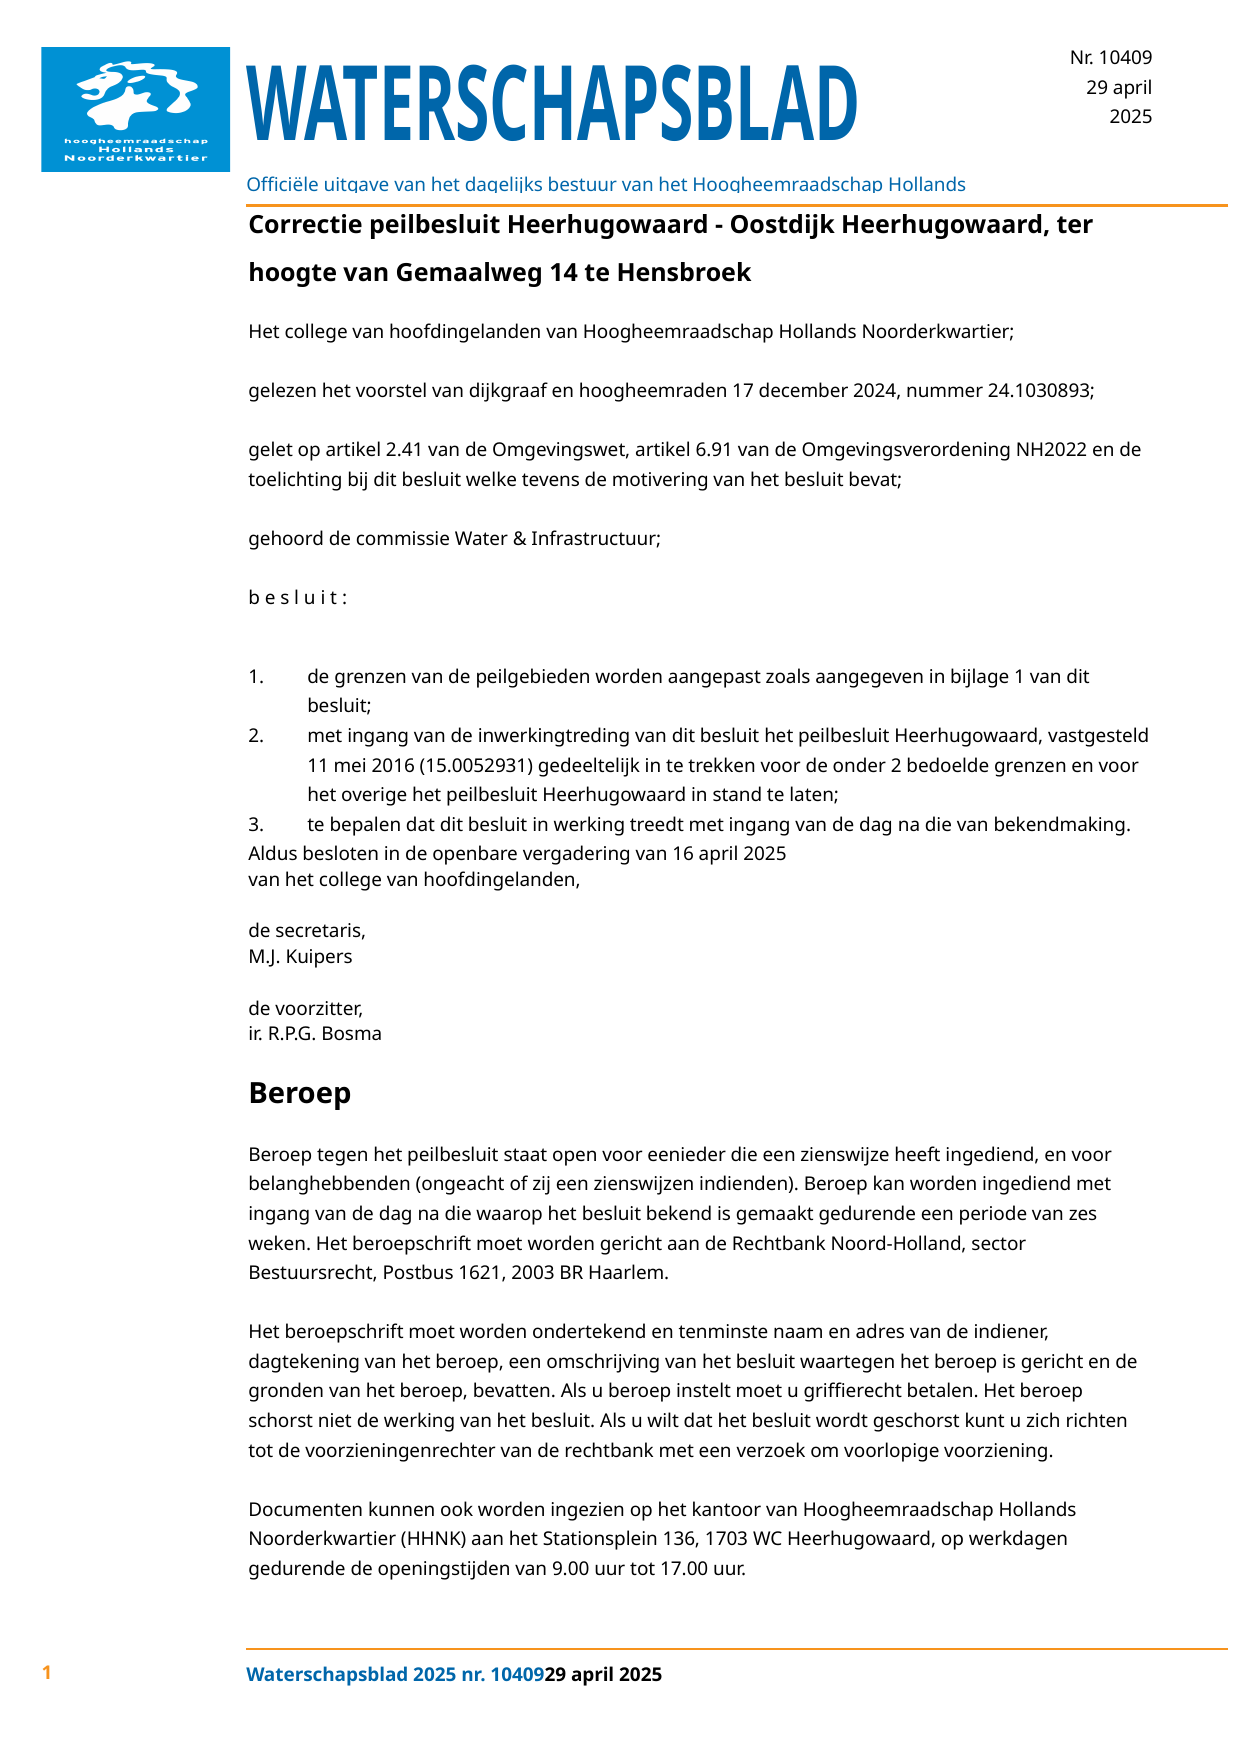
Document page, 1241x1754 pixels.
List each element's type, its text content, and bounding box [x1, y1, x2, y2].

text de secretaris, [248, 918, 1152, 943]
text gelezen het voorstel van dijkgraaf en hoogheemraden 17 december 2024, nummer 24.1030893; [248, 377, 1152, 403]
picture [118, 62, 197, 112]
picture [88, 87, 157, 130]
text de voorzitter, [248, 995, 1152, 1021]
text Het college van hoofdingelanden van Hoogheemraadschap Hollands Noorderkwartier; [248, 318, 1152, 344]
text Aldus besloten in de openbare vergadering van 16 april 2025 [248, 841, 1152, 866]
list te bepalen dat dit besluit in werking treedt met ingang van de dag na die van bekendmaking. [248, 811, 1152, 837]
text b e s l u i t : [248, 584, 1152, 610]
text van het college van hoofdingelanden, [248, 866, 1152, 892]
text Beroep tegen het peilbesluit staat open voor eenieder die een zienswijze heeft ingediend, en voor belanghebbenden (ongeacht of zij een zienswijzen indienden). Beroep kan worden ingediend met ingang van de dag na die waarop het besluit bekend is gemaakt gedurende een periode van zes weken. Het beroepschrift moet worden gericht aan de Rechtbank Noord-Holland, sector Bestuursrecht, Postbus 1621, 2003 BR Haarlem. [248, 1141, 1152, 1285]
text ir. R.P.G. Bosma [248, 1021, 1152, 1046]
picture [78, 64, 122, 99]
list de grenzen van de peilgebieden worden aangepast zoals aangegeven in bijlage 1 van dit besluit; [248, 663, 1152, 718]
list met ingang van de inwerkingtreding van dit besluit het peilbesluit Heerhugowaard, vastgesteld 11 mei 2016 (15.0052931) gedeeltelijk in te trekken voor de onder 2 bedoelde grenzen en voor het overige het peilbesluit Heerhugowaard in stand te laten; [248, 722, 1152, 807]
text gehoord de commissie Water & Infrastructuur; [248, 525, 1152, 551]
text Documenten kunnen ook worden ingezien op het kantoor van Hoogheemraadschap Hollands Noorderkwartier (HHNK) aan het Stationsplein 136, 1703 WC Heerhugowaard, op werkdagen gedurende de openingstijden van 9.00 uur tot 17.00 uur. [248, 1496, 1152, 1581]
text Correctie peilbesluit Heerhugowaard - Oostdijk Heerhugowaard, ter hoogte van Gemaalweg 14 te Hensbroek [248, 207, 1152, 288]
text gelet op artikel 2.41 van de Omgevingswet, artikel 6.91 van de Omgevingsverordening NH2022 en de toelichting bij dit besluit welke tevens de motivering van het besluit bevat; [248, 436, 1152, 492]
text Het beroepschrift moet worden ondertekend en tenminste naam en adres van de indiener, dagtekening van het beroep, een omschrijving van het besluit waartegen het beroep is gericht en de gronden van het beroep, bevatten. Als u beroep instelt moet u griffierecht betalen. Het beroep schorst niet de werking van het besluit. Als u wilt dat het besluit wordt geschorst kunt u zich richten tot de voorzieningenrechter van de rechtbank met een verzoek om voorlopige voorziening. [248, 1318, 1152, 1462]
picture [129, 76, 144, 82]
text Beroep [248, 1072, 1152, 1112]
text M.J. Kuipers [248, 943, 1152, 969]
